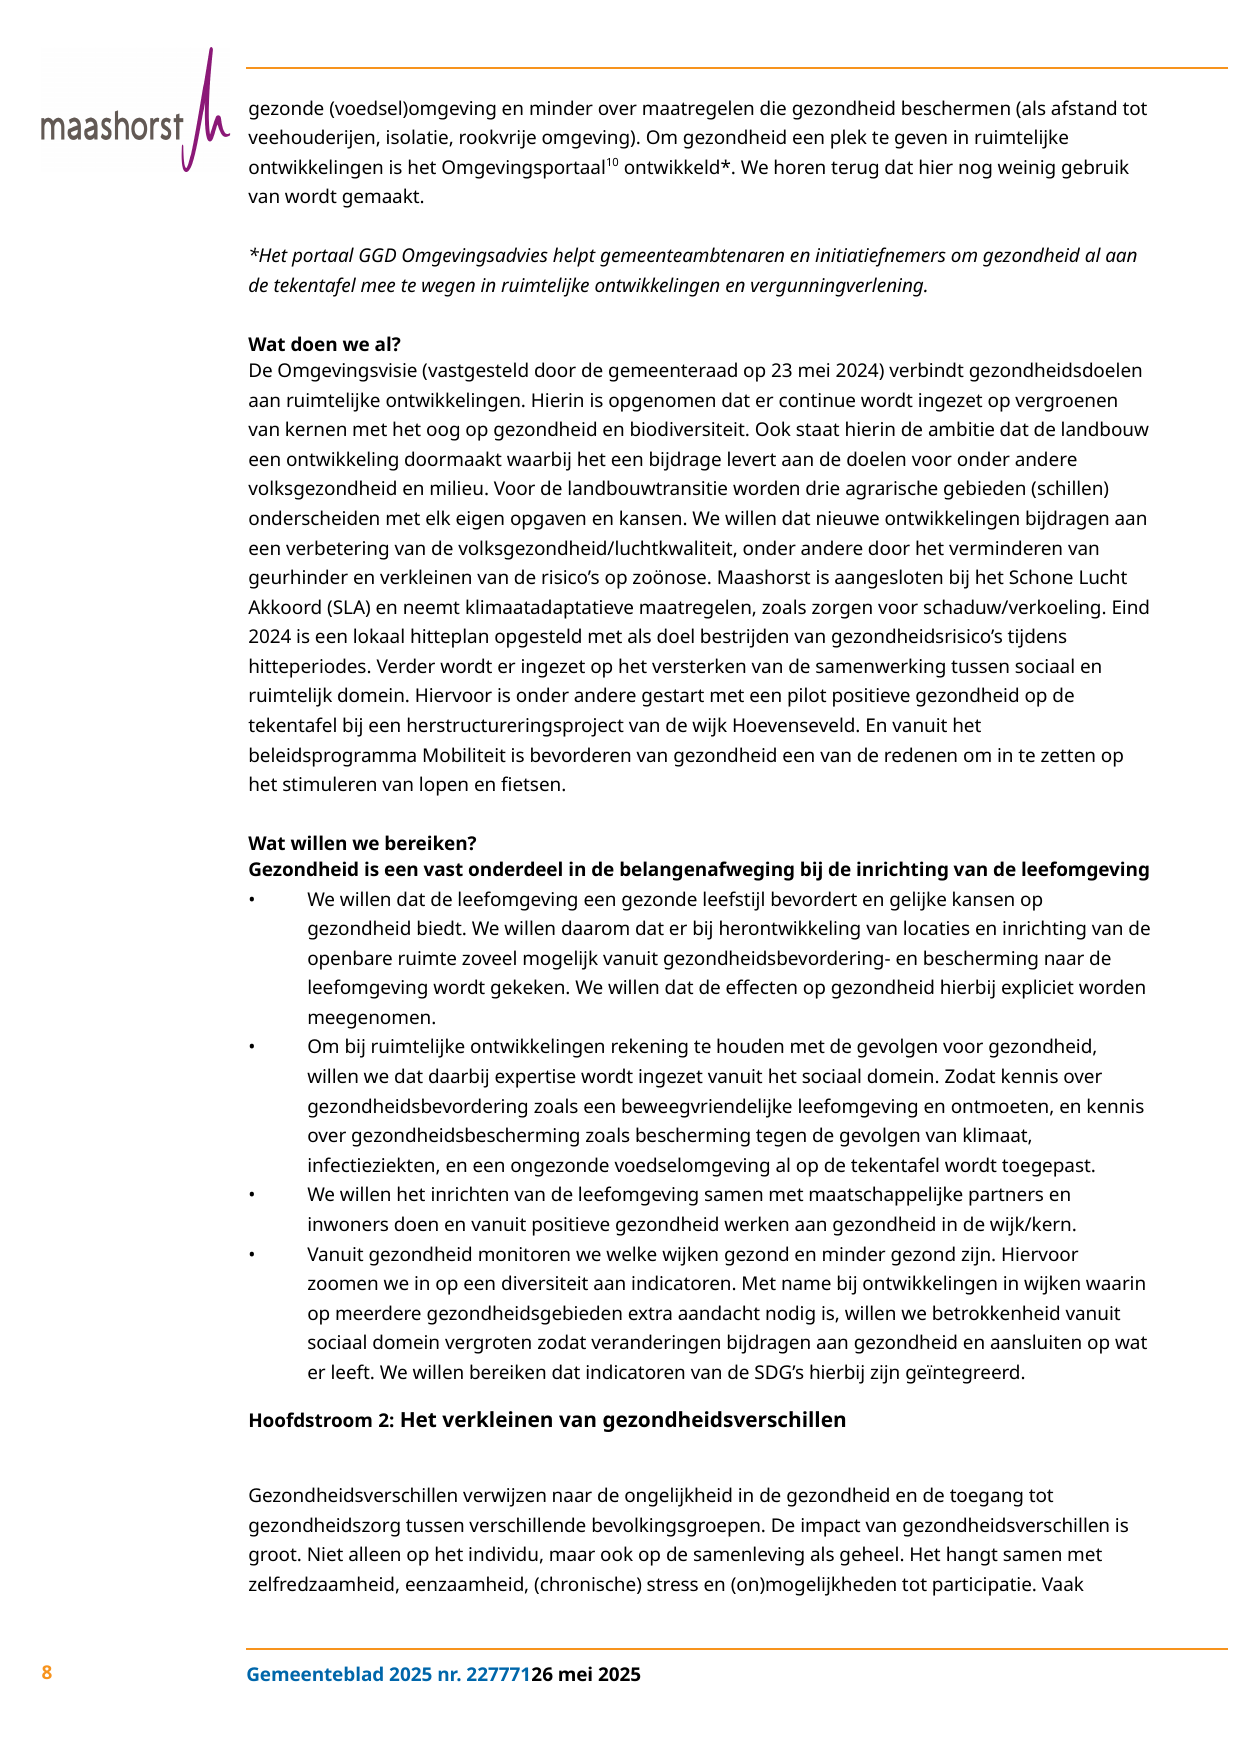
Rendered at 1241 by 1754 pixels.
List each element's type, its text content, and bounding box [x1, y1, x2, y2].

text Wat doen we al? [248, 331, 1152, 357]
text Hoofdstroom 2: Het verkleinen van gezondheidsverschillen [248, 1405, 1152, 1433]
list We willen het inrichten van de leefomgeving samen met maatschappelijke partners en inwoners doen en vanuit positieve gezondheid werken aan gezondheid in de wijk/kern. [248, 1182, 1152, 1237]
text gezonde (voedsel)omgeving en minder over maatregelen die gezondheid beschermen (als afstand tot veehouderijen, isolatie, rookvrije omgeving). Om gezondheid een plek te geven in ruimtelijke ontwikkelingen is het Omgevingsportaal10 ontwikkeld*. We horen terug dat hier nog weinig gebruik van wordt gemaakt. [248, 95, 1152, 209]
text *Het portaal GGD Omgevingsadvies helpt gemeenteambtenaren en initiatiefnemers om gezondheid al aan de tekentafel mee te wegen in ruimtelijke ontwikkelingen en vergunningverlening. [248, 243, 1152, 298]
list Om bij ruimtelijke ontwikkelingen rekening te houden met de gevolgen voor gezondheid, willen we dat daarbij expertise wordt ingezet vanuit het sociaal domein. Zodat kennis over gezondheidsbevordering zoals een beweegvriendelijke leefomgeving en ontmoeten, en kennis over gezondheidsbescherming zoals bescherming tegen de gevolgen van klimaat, infectieziekten, en een ongezonde voedselomgeving al op de tekentafel wordt toegepast. [248, 1034, 1152, 1178]
list Vanuit gezondheid monitoren we welke wijken gezond en minder gezond zijn. Hiervoor zoomen we in op een diversiteit aan indicatoren. Met name bij ontwikkelingen in wijken waarin op meerdere gezondheidsgebieden extra aandacht nodig is, willen we betrokkenheid vanuit sociaal domein vergroten zodat veranderingen bijdragen aan gezondheid en aansluiten op wat er leeft. We willen bereiken dat indicatoren van de SDG’s hierbij zijn geïntegreerd. [248, 1241, 1152, 1385]
picture [41, 47, 231, 172]
text Wat willen we bereiken? [248, 831, 1152, 856]
text Gezondheid is een vast onderdeel in de belangenafweging bij de inrichting van de leefomgeving [248, 856, 1152, 882]
text De Omgevingsvisie (vastgesteld door de gemeenteraad op 23 mei 2024) verbindt gezondheidsdoelen aan ruimtelijke ontwikkelingen. Hierin is opgenomen dat er continue wordt ingezet op vergroenen van kernen met het oog op gezondheid en biodiversiteit. Ook staat hierin de ambitie dat de landbouw een ontwikkeling doormaakt waarbij het een bijdrage levert aan de doelen voor onder andere volksgezondheid en milieu. Voor de landbouwtransitie worden drie agrarische gebieden (schillen) onderscheiden met elk eigen opgaven en kansen. We willen dat nieuwe ontwikkelingen bijdragen aan een verbetering van de volksgezondheid/luchtkwaliteit, onder andere door het verminderen van geurhinder en verkleinen van de risico’s op zoönose. Maashorst is aangesloten bij het Schone Lucht Akkoord (SLA) en neemt klimaatadaptatieve maatregelen, zoals zorgen voor schaduw/verkoeling. Eind 2024 is een lokaal hitteplan opgesteld met als doel bestrijden van gezondheidsrisico’s tijdens hitteperiodes. Verder wordt er ingezet op het versterken van de samenwerking tussen sociaal en ruimtelijk domein. Hiervoor is onder andere gestart met een pilot positieve gezondheid op de tekentafel bij een herstructureringsproject van de wijk Hoevenseveld. En vanuit het beleidsprogramma Mobiliteit is bevorderen van gezondheid een van de redenen om in te zetten op het stimuleren van lopen en fietsen. [248, 357, 1152, 797]
list We willen dat de leefomgeving een gezonde leefstijl bevordert en gelijke kansen op gezondheid biedt. We willen daarom dat er bij herontwikkeling van locaties en inrichting van de openbare ruimte zoveel mogelijk vanuit gezondheidsbevordering- en bescherming naar de leefomgeving wordt gekeken. We willen dat de effecten op gezondheid hierbij expliciet worden meegenomen. [248, 886, 1152, 1030]
text Gezondheidsverschillen verwijzen naar de ongelijkheid in de gezondheid en de toegang tot gezondheidszorg tussen verschillende bevolkingsgroepen. De impact van gezondheidsverschillen is groot. Niet alleen op het individu, maar ook op de samenleving als geheel. Het hangt samen met zelfredzaamheid, eenzaamheid, (chronische) stress en (on)mogelijkheden tot participatie. Vaak [248, 1482, 1152, 1597]
